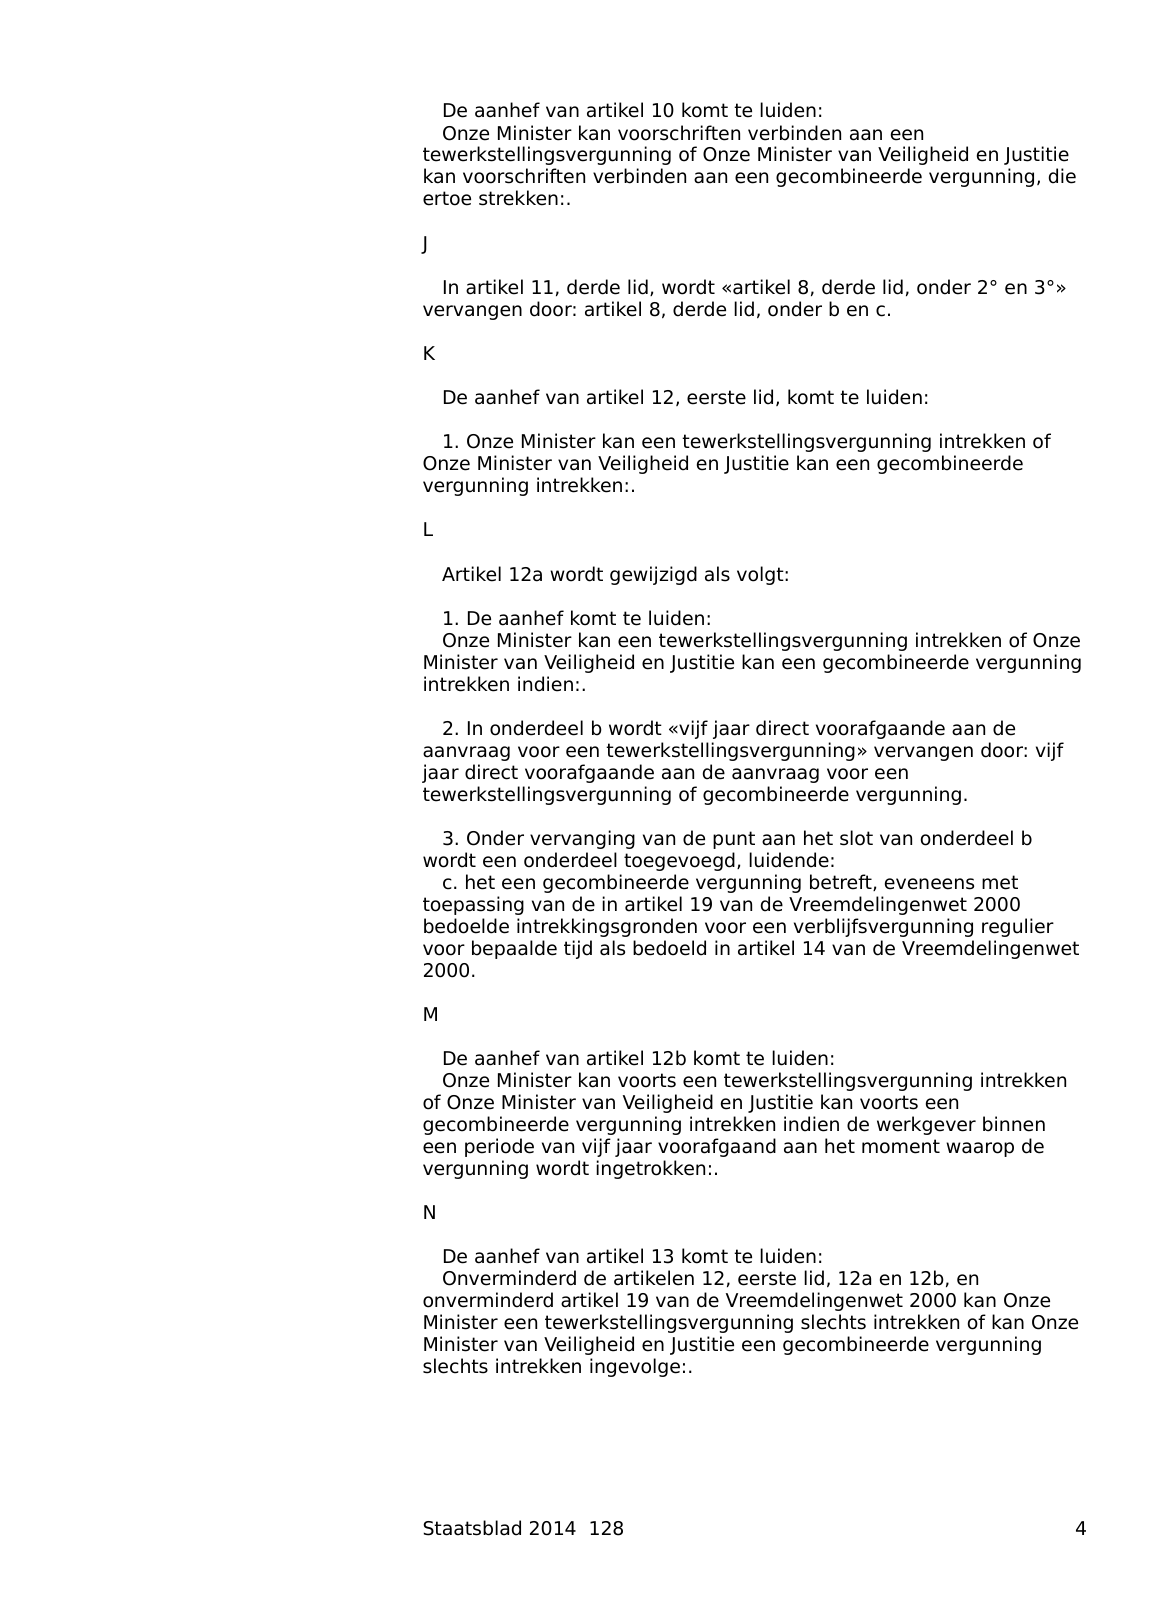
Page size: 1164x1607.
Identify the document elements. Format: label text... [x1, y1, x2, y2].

text 1. Onze Minister kan een tewerkstellingsvergunning intrekken of Onze Minister van Veiligheid en Justitie kan een gecombineerde vergunning intrekken:. [422, 431, 1087, 497]
text L [422, 519, 1087, 541]
text Onze Minister kan voorts een tewerkstellingsvergunning intrekken of Onze Minister van Veiligheid en Justitie kan voorts een gecombineerde vergunning intrekken indien de werkgever binnen een periode van vijf jaar voorafgaand aan het moment waarop de vergunning wordt ingetrokken:. [422, 1070, 1087, 1180]
text De aanhef van artikel 12, eerste lid, komt te luiden: [422, 387, 1087, 409]
text Artikel 12a wordt gewijzigd als volgt: [422, 563, 1087, 585]
text Onverminderd de artikelen 12, eerste lid, 12a en 12b, en onverminderd artikel 19 van de Vreemdelingenwet 2000 kan Onze Minister een tewerkstellingsvergunning slechts intrekken of kan Onze Minister van Veiligheid en Justitie een gecombineerde vergunning slechts intrekken ingevolge:. [422, 1268, 1087, 1378]
text De aanhef van artikel 13 komt te luiden: [422, 1246, 1087, 1268]
text De aanhef van artikel 12b komt te luiden: [422, 1048, 1087, 1070]
text 2. In onderdeel b wordt «vijf jaar direct voorafgaande aan de aanvraag voor een tewerkstellingsvergunning» vervangen door: vijf jaar direct voorafgaande aan de aanvraag voor een tewerkstellingsvergunning of gecombineerde vergunning. [422, 718, 1087, 806]
text N [422, 1202, 1087, 1224]
text K [422, 343, 1087, 365]
text M [422, 1004, 1087, 1026]
text c. het een gecombineerde vergunning betreft, eveneens met toepassing van de in artikel 19 van de Vreemdelingenwet 2000 bedoelde intrekkingsgronden voor een verblijfsvergunning regulier voor bepaalde tijd als bedoeld in artikel 14 van de Vreemdelingenwet 2000. [422, 872, 1087, 982]
text Onze Minister kan voorschriften verbinden aan een tewerkstellingsvergunning of Onze Minister van Veiligheid en Justitie kan voorschriften verbinden aan een gecombineerde vergunning, die ertoe strekken:. [422, 122, 1087, 210]
text In artikel 11, derde lid, wordt «artikel 8, derde lid, onder 2° en 3°» vervangen door: artikel 8, derde lid, onder b en c. [422, 277, 1087, 321]
text De aanhef van artikel 10 komt te luiden: [422, 100, 1087, 122]
text J [422, 232, 1087, 254]
text Onze Minister kan een tewerkstellingsvergunning intrekken of Onze Minister van Veiligheid en Justitie kan een gecombineerde vergunning intrekken indien:. [422, 629, 1087, 696]
text 1. De aanhef komt te luiden: [422, 608, 1087, 629]
text 3. Onder vervanging van de punt aan het slot van onderdeel b wordt een onderdeel toegevoegd, luidende: [422, 828, 1087, 872]
